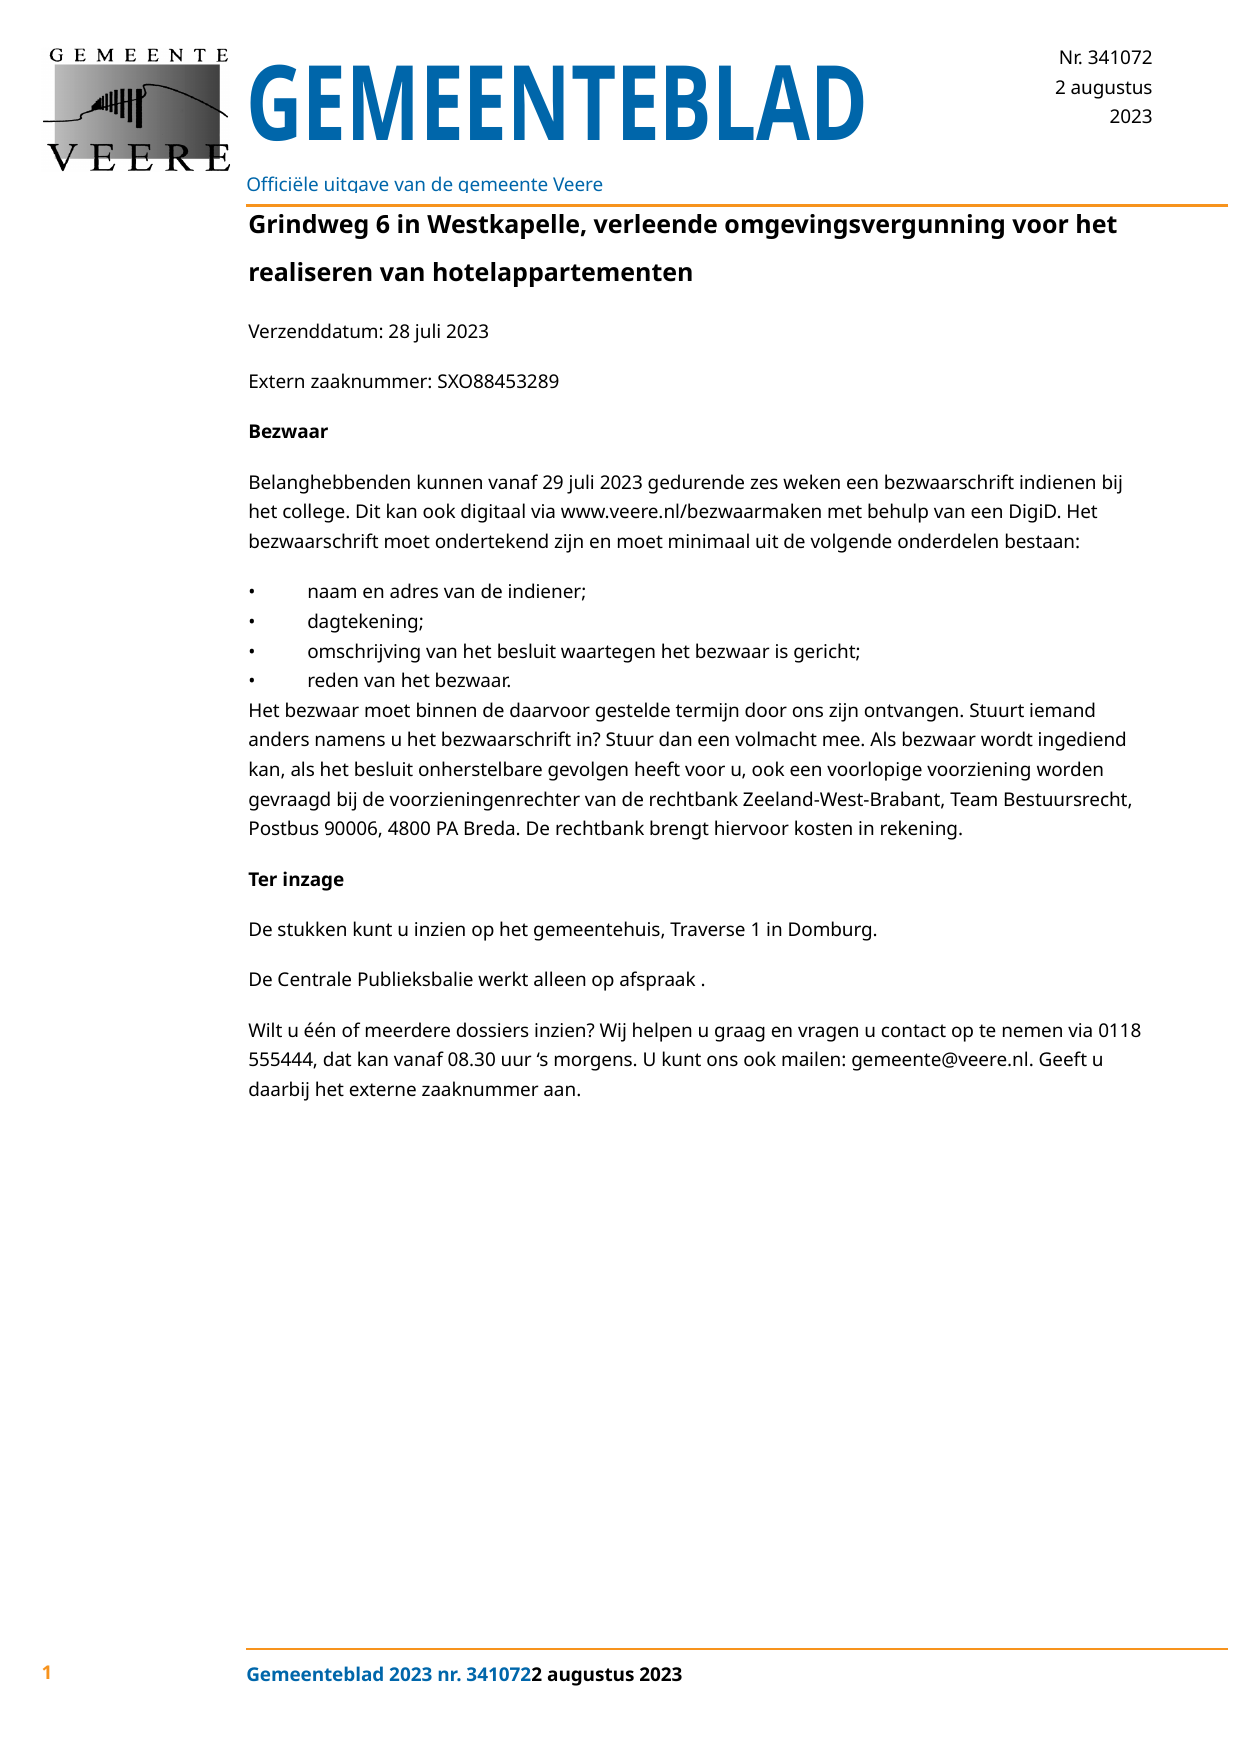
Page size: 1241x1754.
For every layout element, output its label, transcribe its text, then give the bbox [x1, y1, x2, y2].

text Extern zaaknummer: SXO88453289 [248, 368, 1152, 394]
text Verzenddatum: 28 juli 2023 [248, 318, 1152, 344]
list omschrijving van het besluit waartegen het bezwaar is gericht; [248, 638, 1152, 664]
text De Centrale Publieksbalie werkt alleen op afspraak . [248, 967, 1152, 992]
list dagtekening; [248, 608, 1152, 634]
text Wilt u één of meerdere dossiers inzien? Wij helpen u graag en vragen u contact op te nemen via 0118 555444, dat kan vanaf 08.30 uur ‘s morgens. U kunt ons ook mailen: gemeente@veere.nl. Geeft u daarbij het externe zaaknummer aan. [248, 1017, 1152, 1102]
list naam en adres van de indiener; [248, 579, 1152, 604]
text Belanghebbenden kunnen vanaf 29 juli 2023 gedurende zes weken een bezwaarschrift indienen bij het college. Dit kan ook digitaal via www.veere.nl/bezwaarmaken met behulp van een DigiD. Het bezwaarschrift moet ondertekend zijn en moet minimaal uit de volgende onderdelen bestaan: [248, 469, 1152, 554]
text Bezwaar [248, 419, 1152, 444]
list reden van het bezwaar. [248, 667, 1152, 693]
picture [41, 47, 231, 172]
text Het bezwaar moet binnen de daarvoor gestelde termijn door ons zijn ontvangen. Stuurt iemand anders namens u het bezwaarschrift in? Stuur dan een volmacht mee. Als bezwaar wordt ingediend kan, als het besluit onherstelbare gevolgen heeft voor u, ook een voorlopige voorziening worden gevraagd bij de voorzieningenrechter van de rechtbank Zeeland-West-Brabant, Team Bestuursrecht, Postbus 90006, 4800 PA Breda. De rechtbank brengt hiervoor kosten in rekening. [248, 697, 1152, 841]
text Grindweg 6 in Westkapelle, verleende omgevingsvergunning voor het realiseren van hotelappartementen [248, 207, 1152, 288]
text De stukken kunt u inzien op het gemeentehuis, Traverse 1 in Domburg. [248, 916, 1152, 942]
text Ter inzage [248, 866, 1152, 892]
